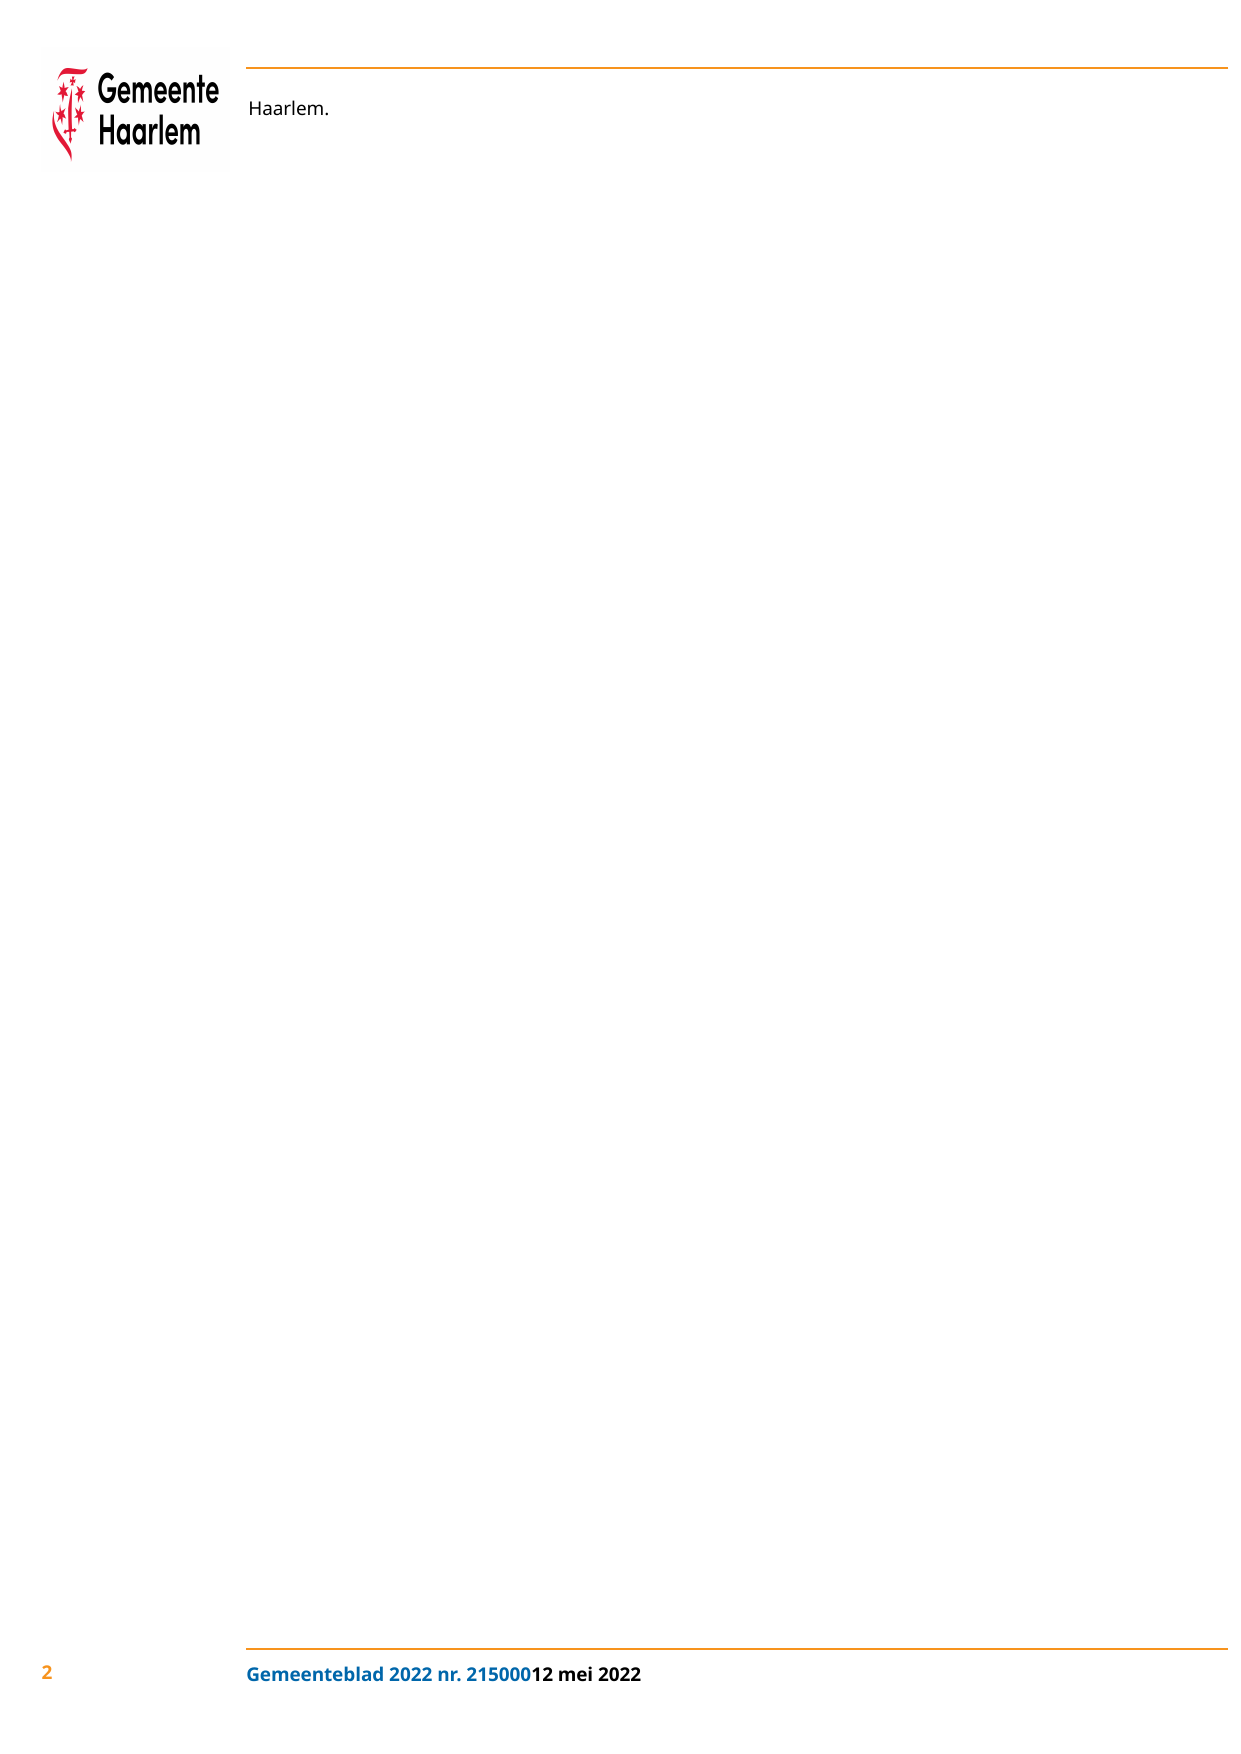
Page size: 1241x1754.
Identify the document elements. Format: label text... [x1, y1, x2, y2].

text Haarlem. [248, 95, 1152, 121]
picture [41, 47, 231, 172]
